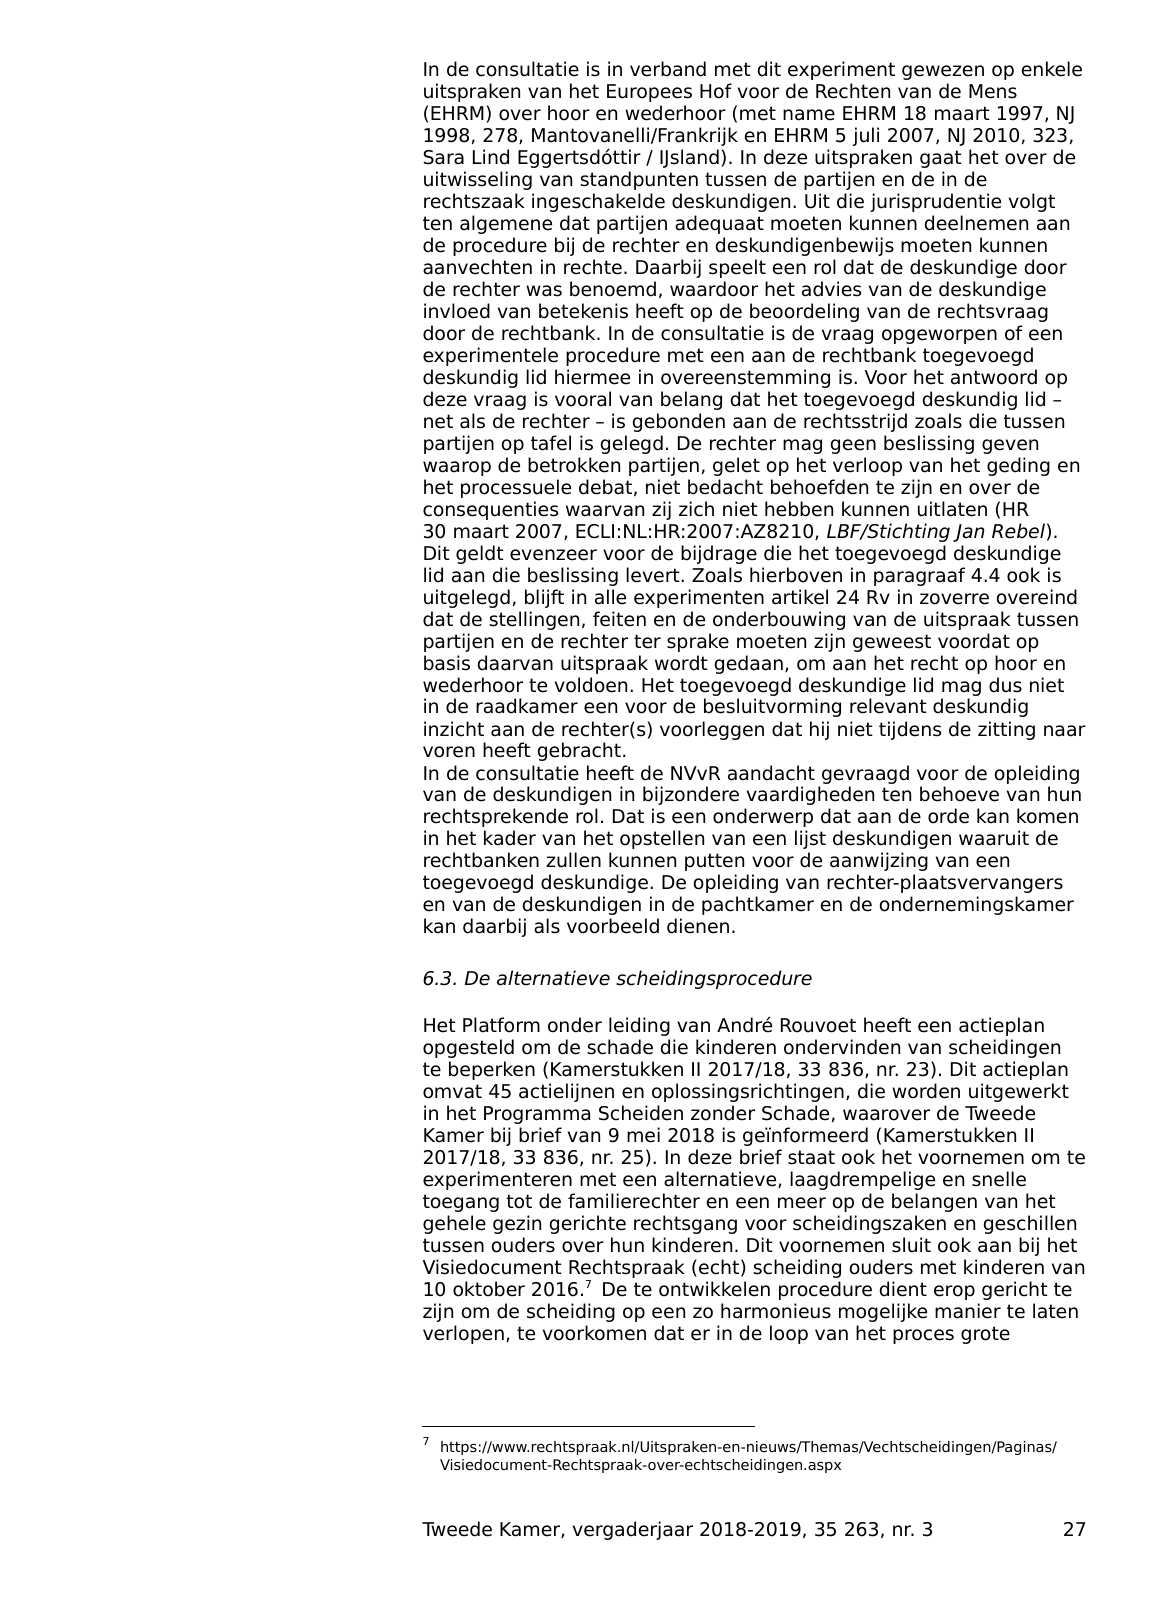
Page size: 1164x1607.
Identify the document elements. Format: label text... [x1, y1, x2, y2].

text https://www.rechtspraak.nl/Uitspraken-en-nieuws/Themas/Vechtscheidingen/Paginas/Visiedocument-Rechtspraak-over-echtscheidingen.aspx [422, 1435, 1087, 1474]
subtitle 6.3. De alternatieve scheidingsprocedure [422, 968, 1087, 990]
text Het Platform onder leiding van André Rouvoet heeft een actieplan opgesteld om de schade die kinderen ondervinden van scheidingen te beperken (Kamerstukken II 2017/18, 33 836, nr. 23). Dit actieplan omvat 45 actielijnen en oplossingsrichtingen, die worden uitgewerkt in het Programma Scheiden zonder Schade, waarover de Tweede Kamer bij brief van 9 mei 2018 is geïnformeerd (Kamerstukken II 2017/18, 33 836, nr. 25). In deze brief staat ook het voornemen om te experimenteren met een alternatieve, laagdrempelige en snelle toegang tot de familierechter en een meer op de belangen van het gehele gezin gerichte rechtsgang voor scheidingszaken en geschillen tussen ouders over hun kinderen. Dit voornemen sluit ook aan bij het Visiedocument Rechtspraak (echt) scheiding ouders met kinderen van 10 oktober 2016. De te ontwikkelen procedure dient erop gericht te zijn om de scheiding op een zo harmonieus mogelijke manier te laten verlopen, te voorkomen dat er in de loop van het proces grote [422, 1015, 1087, 1345]
text In de consultatie heeft de NVvR aandacht gevraagd voor de opleiding van de deskundigen in bijzondere vaardigheden ten behoeve van hun rechtsprekende rol. Dat is een onderwerp dat aan de orde kan komen in het kader van het opstellen van een lijst deskundigen waaruit de rechtbanken zullen kunnen putten voor de aanwijzing van een toegevoegd deskundige. De opleiding van rechter-plaatsvervangers en van de deskundigen in de pachtkamer en de ondernemingskamer kan daarbij als voorbeeld dienen. [422, 762, 1087, 938]
text In de consultatie is in verband met dit experiment gewezen op enkele uitspraken van het Europees Hof voor de Rechten van de Mens (EHRM) over hoor en wederhoor (met name EHRM 18 maart 1997, NJ 1998, 278, Mantovanelli/Frankrijk en EHRM 5 juli 2007, NJ 2010, 323, Sara Lind Eggertsdóttir / IJsland). In deze uitspraken gaat het over de uitwisseling van standpunten tussen de partijen en de in de rechtszaak ingeschakelde deskundigen. Uit die jurisprudentie volgt ten algemene dat partijen adequaat moeten kunnen deelnemen aan de procedure bij de rechter en deskundigenbewijs moeten kunnen aanvechten in rechte. Daarbij speelt een rol dat de deskundige door de rechter was benoemd, waardoor het advies van de deskundige invloed van betekenis heeft op de beoordeling van de rechtsvraag door de rechtbank. In de consultatie is de vraag opgeworpen of een experimentele procedure met een aan de rechtbank toegevoegd deskundig lid hiermee in overeenstemming is. Voor het antwoord op deze vraag is vooral van belang dat het toegevoegd deskundig lid – net als de rechter – is gebonden aan de rechtsstrijd zoals die tussen partijen op tafel is gelegd. De rechter mag geen beslissing geven waarop de betrokken partijen, gelet op het verloop van het geding en het processuele debat, niet bedacht behoefden te zijn en over de consequenties waarvan zij zich niet hebben kunnen uitlaten (HR 30 maart 2007, ECLI:NL:HR:2007:AZ8210, LBF/Stichting Jan Rebel). Dit geldt evenzeer voor de bijdrage die het toegevoegd deskundige lid aan die beslissing levert. Zoals hierboven in paragraaf 4.4 ook is uitgelegd, blijft in alle experimenten artikel 24 Rv in zoverre overeind dat de stellingen, feiten en de onderbouwing van de uitspraak tussen partijen en de rechter ter sprake moeten zijn geweest voordat op basis daarvan uitspraak wordt gedaan, om aan het recht op hoor en wederhoor te voldoen. Het toegevoegd deskundige lid mag dus niet in de raadkamer een voor de besluitvorming relevant deskundig inzicht aan de rechter(s) voorleggen dat hij niet tijdens de zitting naar voren heeft gebracht. [422, 59, 1087, 762]
